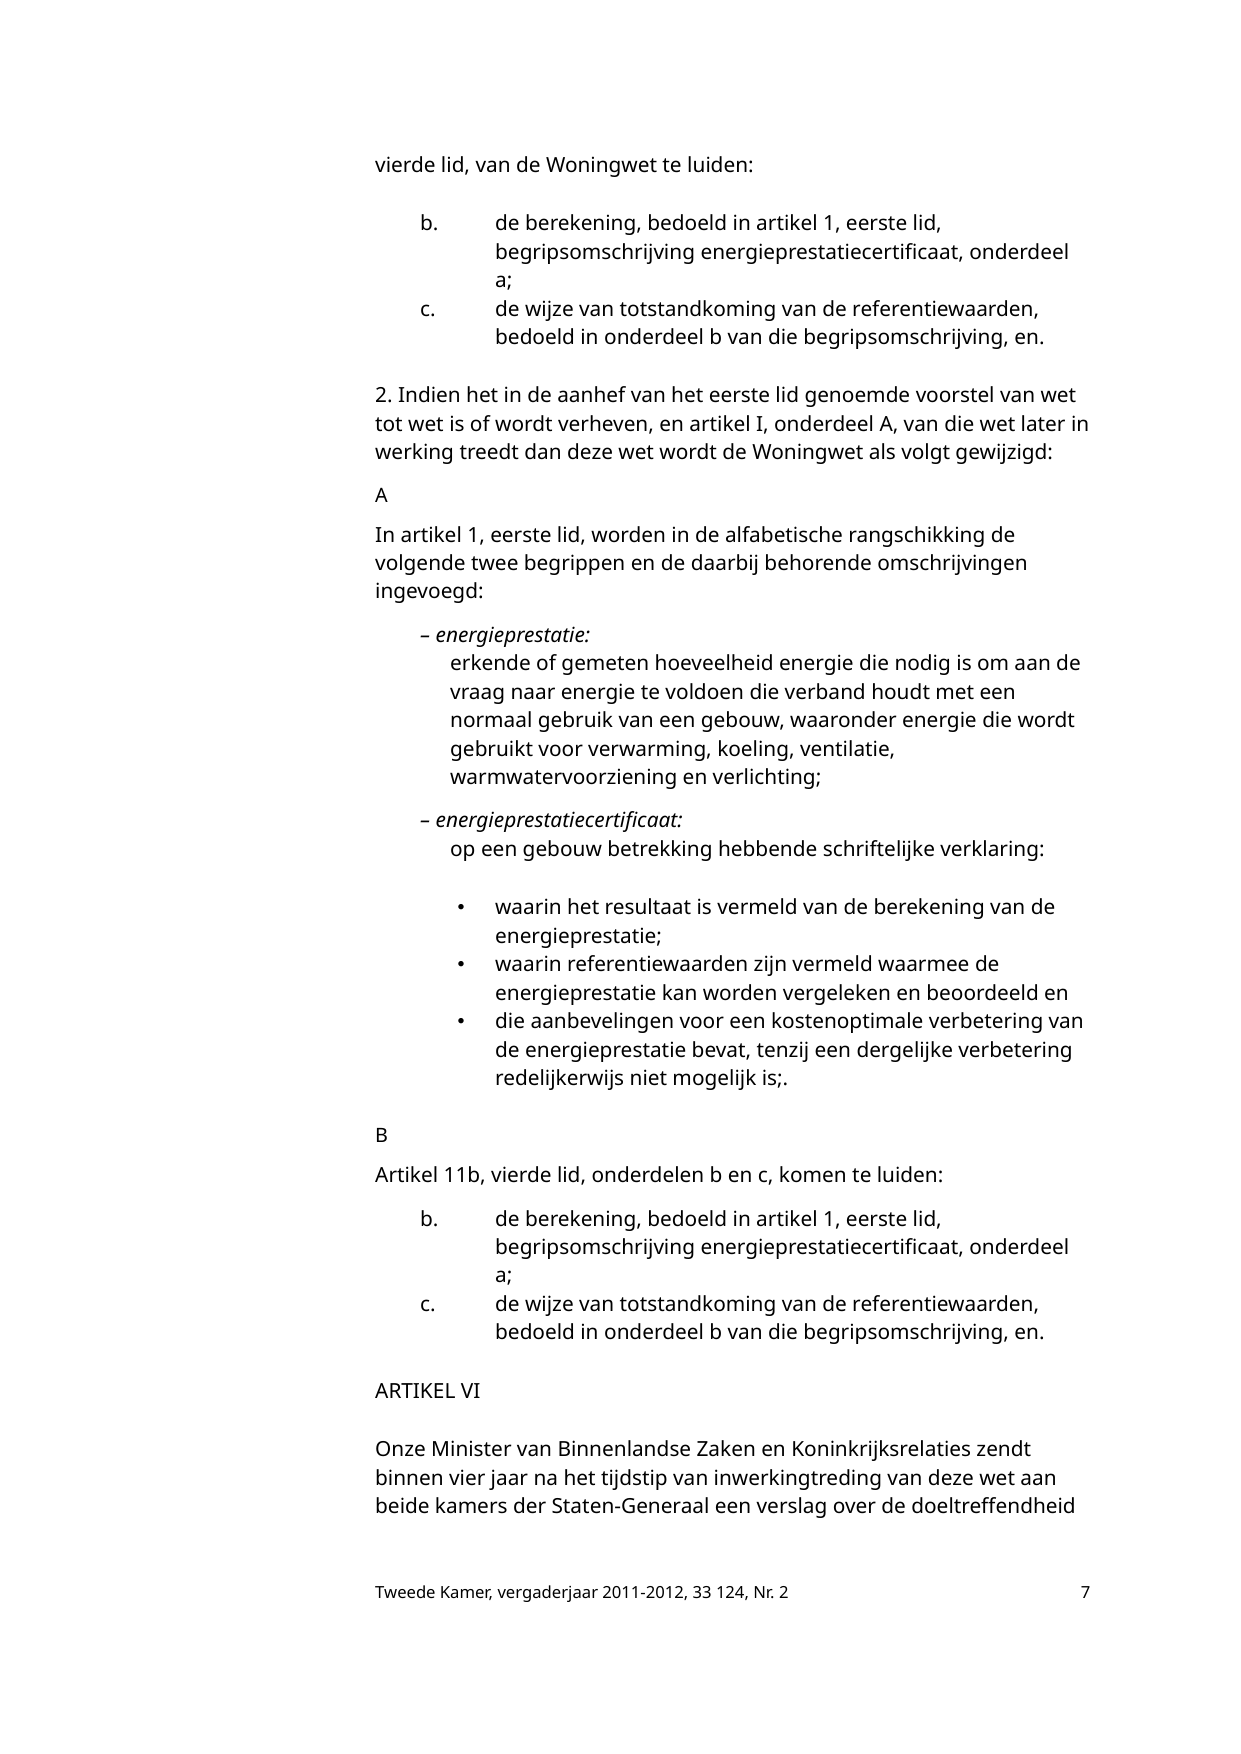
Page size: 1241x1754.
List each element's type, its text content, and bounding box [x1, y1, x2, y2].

text erkende of gemeten hoeveelheid energie die nodig is om aan de vraag naar energie te voldoen die verband houdt met een normaal gebruik van een gebouw, waaronder energie die wordt gebruikt voor verwarming, koeling, ventilatie, warmwatervoorziening en verlichting; [450, 648, 1090, 791]
list de berekening, bedoeld in artikel 1, eerste lid, begripsomschrijving energieprestatiecertificaat, onderdeel a; [420, 1204, 1090, 1289]
text vierde lid, van de Woningwet te luiden: [375, 150, 1090, 178]
text In artikel 1, eerste lid, worden in de alfabetische rangschikking de volgende twee begrippen en de daarbij behorende omschrijvingen ingevoegd: [375, 520, 1090, 605]
text A [375, 481, 1090, 508]
list de wijze van totstandkoming van de referentiewaarden, bedoeld in onderdeel b van die begripsomschrijving, en. [420, 294, 1090, 351]
text Onze Minister van Binnenlandse Zaken en Koninkrijksrelaties zendt binnen vier jaar na het tijdstip van inwerkingtreding van deze wet aan beide kamers der Staten-Generaal een verslag over de doeltreffendheid [375, 1434, 1090, 1520]
subtitle ARTIKEL VI [375, 1376, 1090, 1404]
list waarin het resultaat is vermeld van de berekening van de energieprestatie; [457, 892, 1090, 949]
list de wijze van totstandkoming van de referentiewaarden, bedoeld in onderdeel b van die begripsomschrijving, en. [420, 1289, 1090, 1346]
list de berekening, bedoeld in artikel 1, eerste lid, begripsomschrijving energieprestatiecertificaat, onderdeel a; [420, 208, 1090, 294]
text 2. Indien het in de aanhef van het eerste lid genoemde voorstel van wet tot wet is of wordt verheven, en artikel I, onderdeel A, van die wet later in werking treedt dan deze wet wordt de Woningwet als volgt gewijzigd: [375, 381, 1090, 466]
list die aanbevelingen voor een kostenoptimale verbetering van de energieprestatie bevat, tenzij een dergelijke verbetering redelijkerwijs niet mogelijk is;. [457, 1006, 1090, 1092]
text – energieprestatie: [420, 620, 1090, 648]
text B [375, 1122, 1090, 1148]
list waarin referentiewaarden zijn vermeld waarmee de energieprestatie kan worden vergeleken en beoordeeld en [457, 949, 1090, 1006]
text Artikel 11b, vierde lid, onderdelen b en c, komen te luiden: [375, 1160, 1090, 1189]
text – energieprestatiecertificaat: [420, 806, 1090, 834]
text op een gebouw betrekking hebbende schriftelijke verklaring: [450, 834, 1090, 862]
